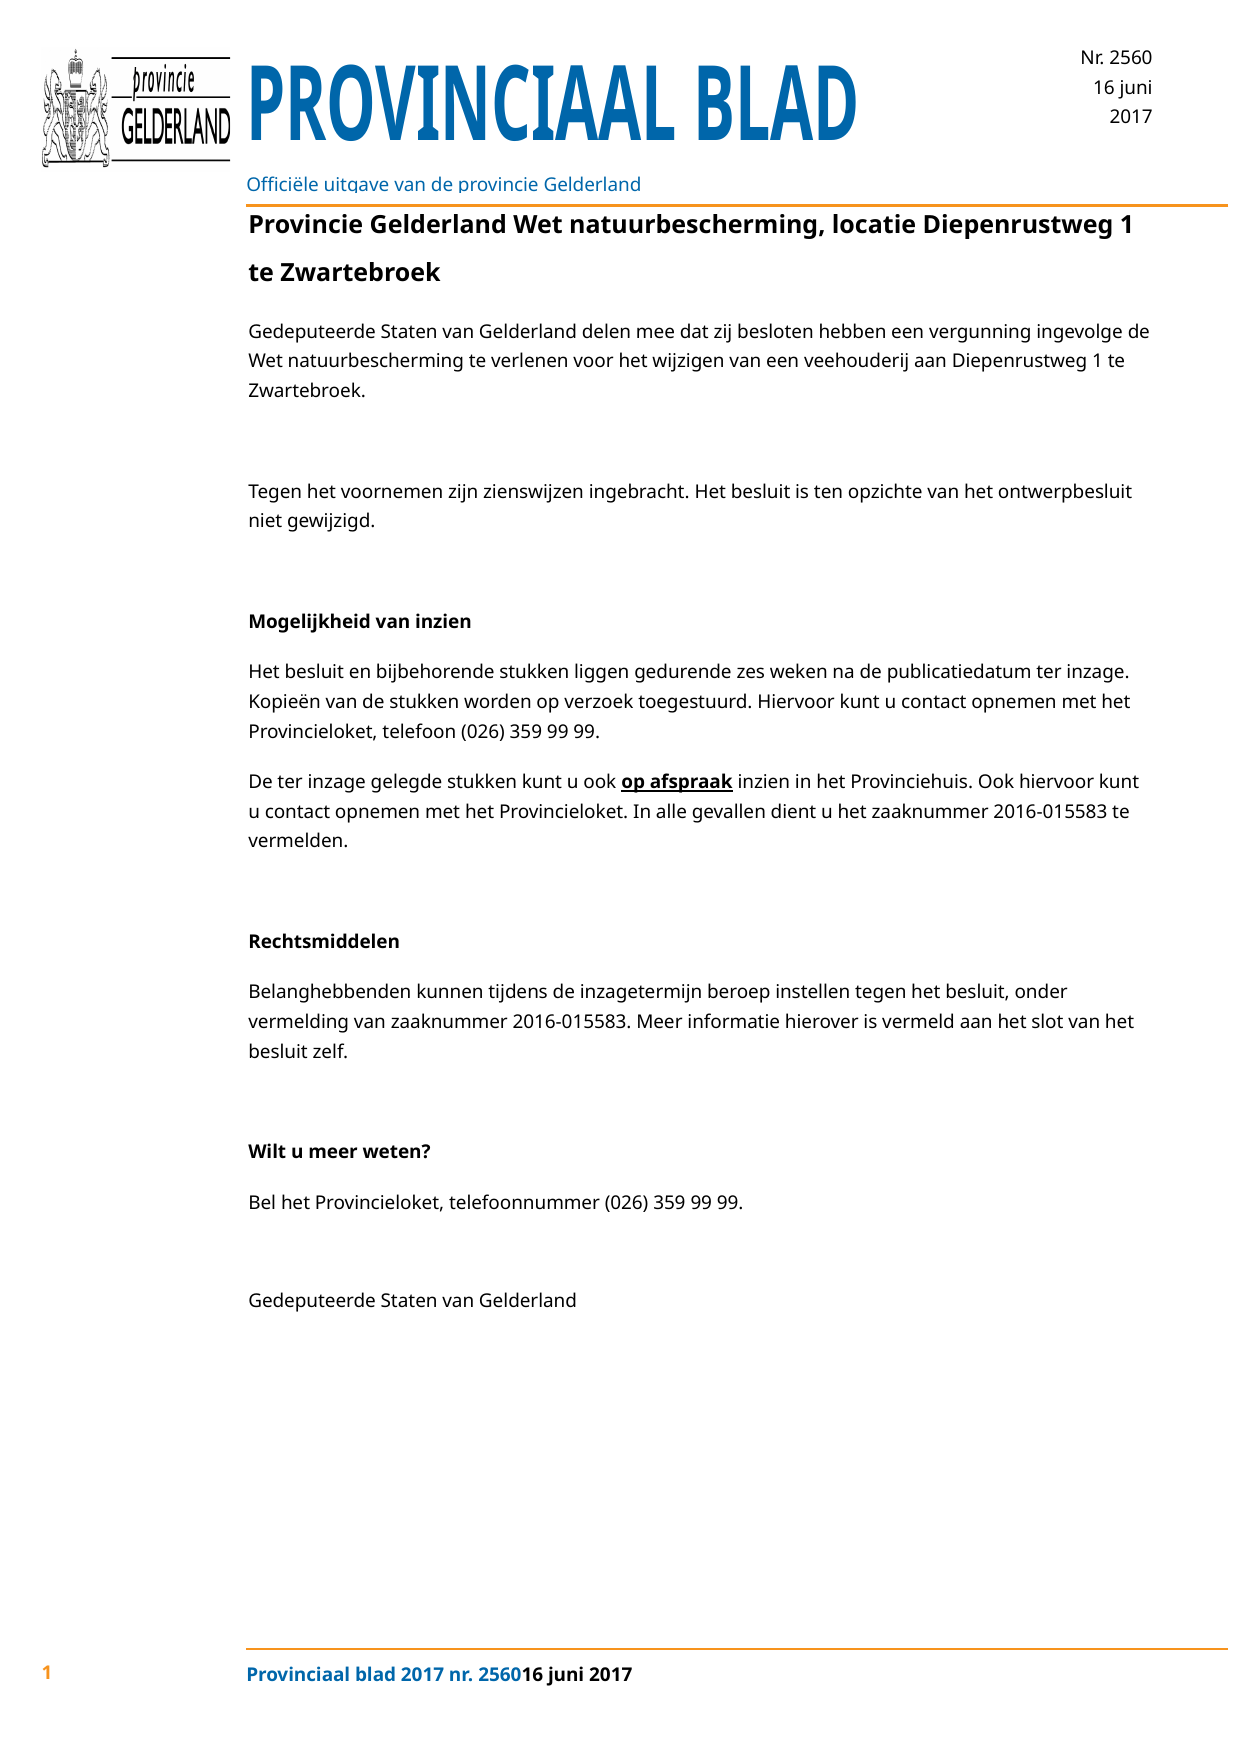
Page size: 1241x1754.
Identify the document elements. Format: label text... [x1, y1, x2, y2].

text Gedeputeerde Staten van Gelderland delen mee dat zij besloten hebben een vergunning ingevolge de Wet natuurbescherming te verlenen voor het wijzigen van een veehouderij aan Diepenrustweg 1 te Zwartebroek. [248, 318, 1152, 403]
text Provincie Gelderland Wet natuurbescherming, locatie Diepenrustweg 1 te Zwartebroek [248, 207, 1152, 288]
picture [41, 47, 231, 172]
text Wilt u meer weten? [248, 1139, 1152, 1164]
text Het besluit en bijbehorende stukken liggen gedurende zes weken na de publicatiedatum ter inzage. Kopieën van de stukken worden op verzoek toegestuurd. Hiervoor kunt u contact opnemen met het Provincieloket, telefoon (026) 359 99 99. [248, 659, 1152, 744]
text Mogelijkheid van inzien [248, 608, 1152, 634]
text Gedeputeerde Staten van Gelderland [248, 1287, 1152, 1313]
text De ter inzage gelegde stukken kunt u ook op afspraak inzien in het Provinciehuis. Ook hiervoor kunt u contact opnemen met het Provincieloket. In alle gevallen dient u het zaaknummer 2016-015583 te vermelden. [248, 768, 1152, 853]
text Tegen het voornemen zijn zienswijzen ingebracht. Het besluit is ten opzichte van het ontwerpbesluit niet gewijzigd. [248, 478, 1152, 533]
text Rechtsmiddelen [248, 928, 1152, 954]
text Belanghebbenden kunnen tijdens de inzagetermijn beroep instellen tegen het besluit, onder vermelding van zaaknummer 2016-015583. Meer informatie hierover is vermeld aan het slot van het besluit zelf. [248, 979, 1152, 1064]
text Bel het Provincieloket, telefoonnummer (026) 359 99 99. [248, 1189, 1152, 1215]
